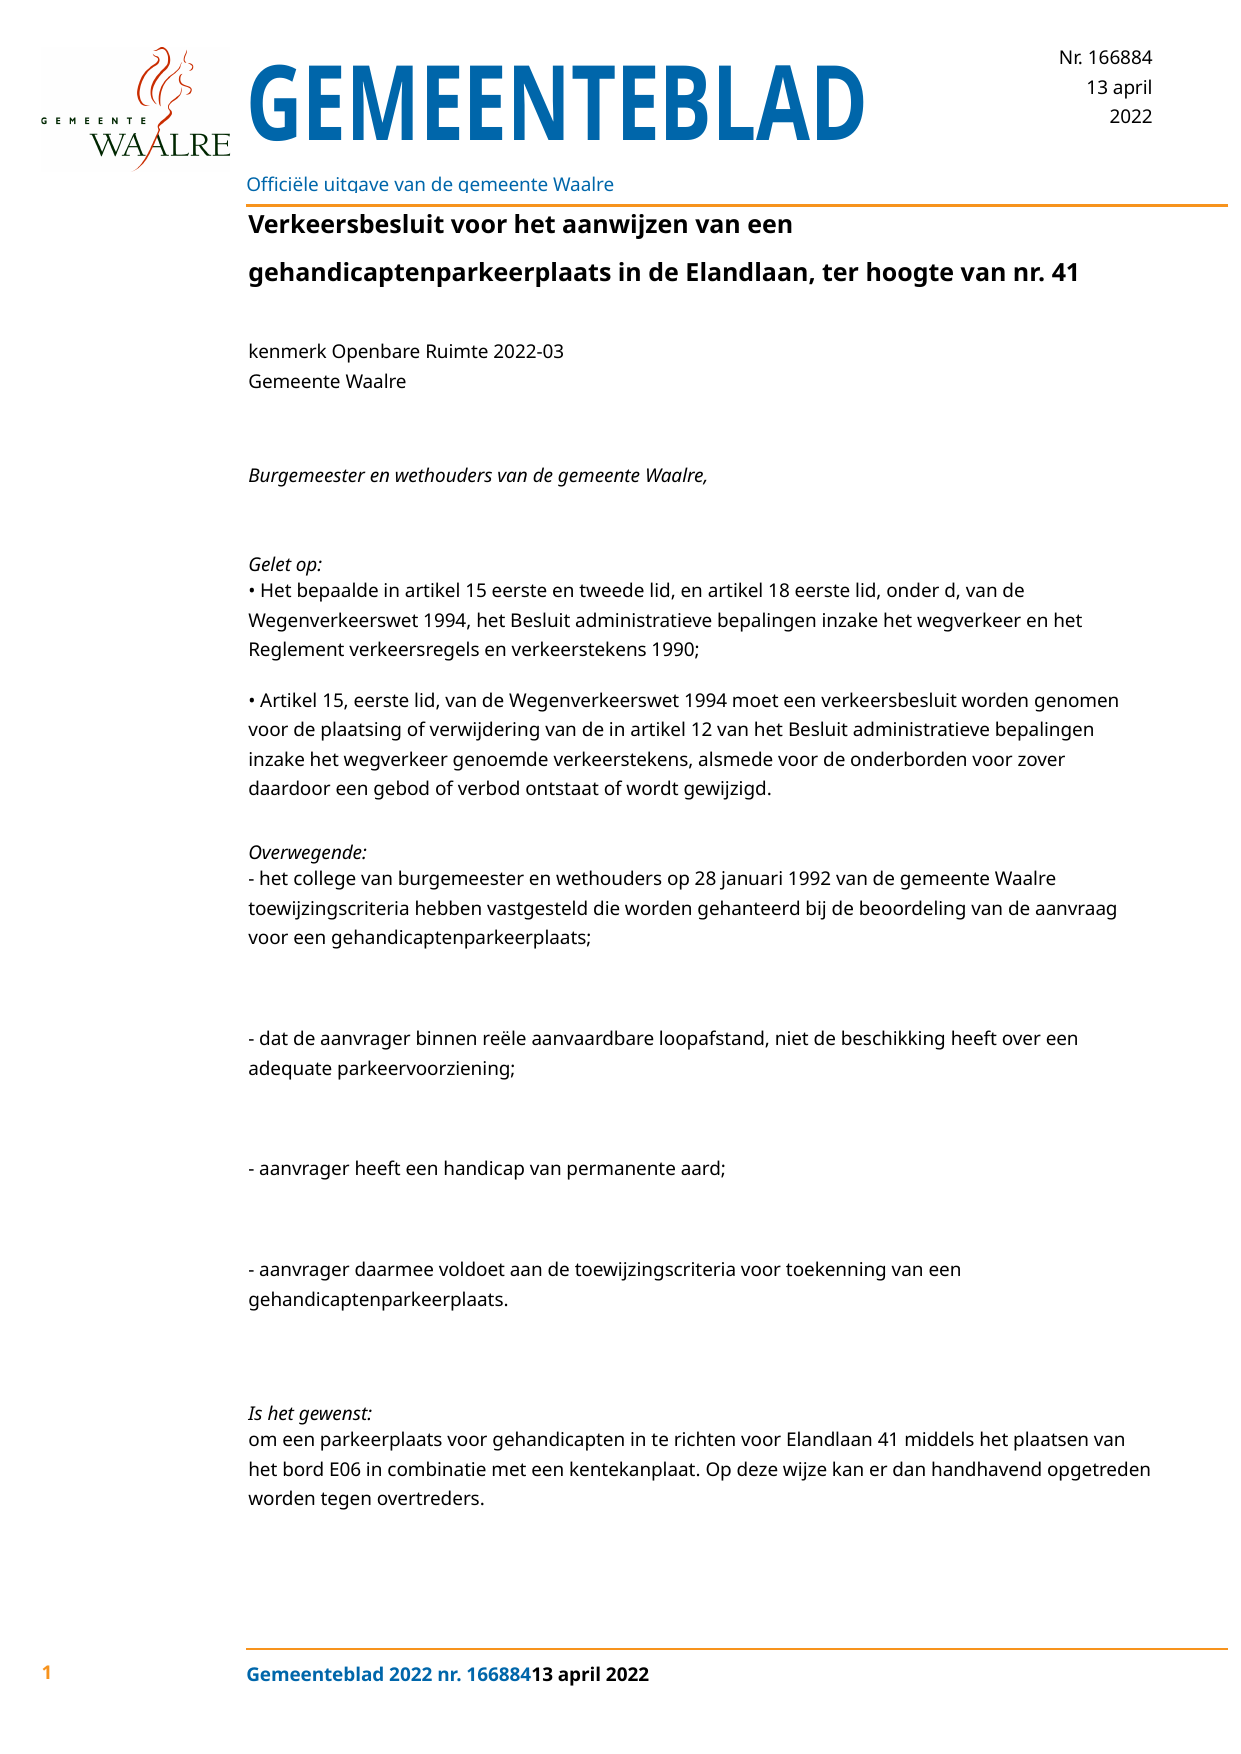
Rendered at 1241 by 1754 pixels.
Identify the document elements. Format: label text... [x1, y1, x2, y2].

text Overwegende: [248, 839, 1152, 865]
text Gelet op: [248, 551, 1152, 577]
text Gemeente Waalre [248, 368, 1152, 394]
text Verkeersbesluit voor het aanwijzen van een gehandicaptenparkeerplaats in de Elandlaan, ter hoogte van nr. 41 [248, 207, 1152, 288]
text - dat de aanvrager binnen reële aanvaardbare loopafstand, niet de beschikking heeft over een adequate parkeervoorziening; [248, 1025, 1152, 1081]
text kenmerk Openbare Ruimte 2022-03 [248, 339, 1152, 364]
text • Het bepaalde in artikel 15 eerste en tweede lid, en artikel 18 eerste lid, onder d, van de Wegenverkeerswet 1994, het Besluit administratieve bepalingen inzake het wegverkeer en het Reglement verkeersregels en verkeerstekens 1990; [248, 577, 1152, 662]
text - aanvrager heeft een handicap van permanente aard; [248, 1156, 1152, 1181]
text - aanvrager daarmee voldoet aan de toewijzingscriteria voor toekenning van een gehandicaptenparkeerplaats. [248, 1256, 1152, 1312]
text Burgemeester en wethouders van de gemeente Waalre, [248, 462, 1152, 487]
text • Artikel 15, eerste lid, van de Wegenverkeerswet 1994 moet een verkeersbesluit worden genomen voor de plaatsing of verwijdering van de in artikel 12 van het Besluit administratieve bepalingen inzake het wegverkeer genoemde verkeerstekens, alsmede voor de onderborden voor zover daardoor een gebod of verbod ontstaat of wordt gewijzigd. [248, 687, 1152, 801]
text om een parkeerplaats voor gehandicapten in te richten voor Elandlaan 41 middels het plaatsen van het bord E06 in combinatie met een kentekanplaat. Op deze wijze kan er dan handhavend opgetreden worden tegen overtreders. [248, 1426, 1152, 1511]
text - het college van burgemeester en wethouders op 28 januari 1992 van de gemeente Waalre toewijzingscriteria hebben vastgesteld die worden gehanteerd bij de beoordeling van de aanvraag voor een gehandicaptenparkeerplaats; [248, 865, 1152, 950]
text Is het gewenst: [248, 1400, 1152, 1426]
picture [41, 47, 231, 172]
